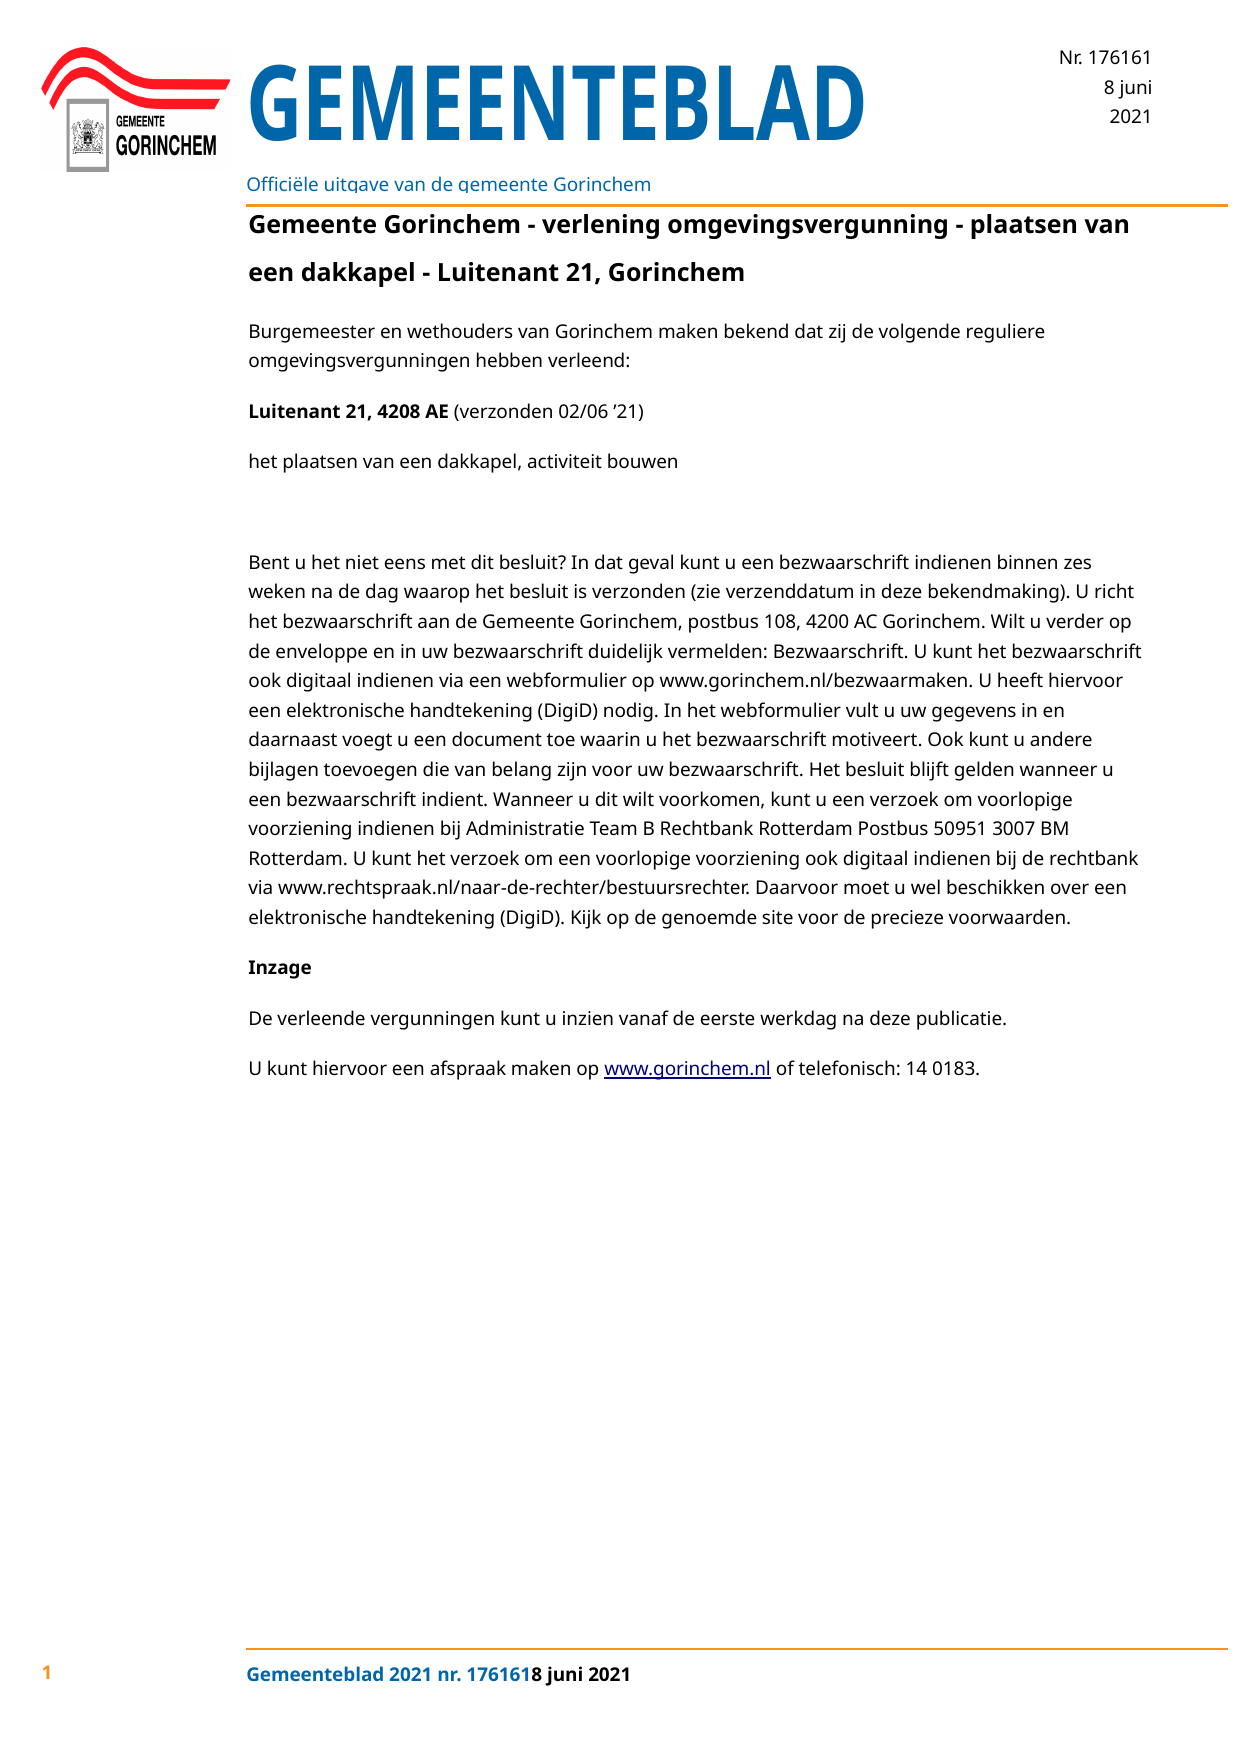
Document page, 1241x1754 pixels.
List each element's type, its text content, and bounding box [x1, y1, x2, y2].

text Bent u het niet eens met dit besluit? In dat geval kunt u een bezwaarschrift indienen binnen zes weken na de dag waarop het besluit is verzonden (zie verzenddatum in deze bekendmaking). U richt het bezwaarschrift aan de Gemeente Gorinchem, postbus 108, 4200 AC Gorinchem. Wilt u verder op de enveloppe en in uw bezwaarschrift duidelijk vermelden: Bezwaarschrift. U kunt het bezwaarschrift ook digitaal indienen via een webformulier op www.gorinchem.nl/bezwaarmaken. U heeft hiervoor een elektronische handtekening (DigiD) nodig. In het webformulier vult u uw gegevens in en daarnaast voegt u een document toe waarin u het bezwaarschrift motiveert. Ook kunt u andere bijlagen toevoegen die van belang zijn voor uw bezwaarschrift. Het besluit blijft gelden wanneer u een bezwaarschrift indient. Wanneer u dit wilt voorkomen, kunt u een verzoek om voorlopige voorziening indienen bij Administratie Team B Rechtbank Rotterdam Postbus 50951 3007 BM Rotterdam. U kunt het verzoek om een voorlopige voorziening ook digitaal indienen bij de rechtbank via www.rechtspraak.nl/naar-de-rechter/bestuursrechter. Daarvoor moet u wel beschikken over een elektronische handtekening (DigiD). Kijk op de genoemde site voor de precieze voorwaarden. [248, 549, 1152, 930]
text Gemeente Gorinchem - verlening omgevingsvergunning - plaatsen van een dakkapel - Luitenant 21, Gorinchem [248, 207, 1152, 288]
text Luitenant 21, 4208 AE (verzonden 02/06 ’21) [248, 398, 1152, 424]
picture [41, 47, 231, 172]
text het plaatsen van een dakkapel, activiteit bouwen [248, 448, 1152, 474]
text U kunt hiervoor een afspraak maken op www.gorinchem.nl of telefonisch: 14 0183. [248, 1055, 1152, 1081]
text Burgemeester en wethouders van Gorinchem maken bekend dat zij de volgende reguliere omgevingsvergunningen hebben verleend: [248, 318, 1152, 373]
text Inzage [248, 954, 1152, 980]
text De verleende vergunningen kunt u inzien vanaf de eerste werkdag na deze publicatie. [248, 1005, 1152, 1031]
